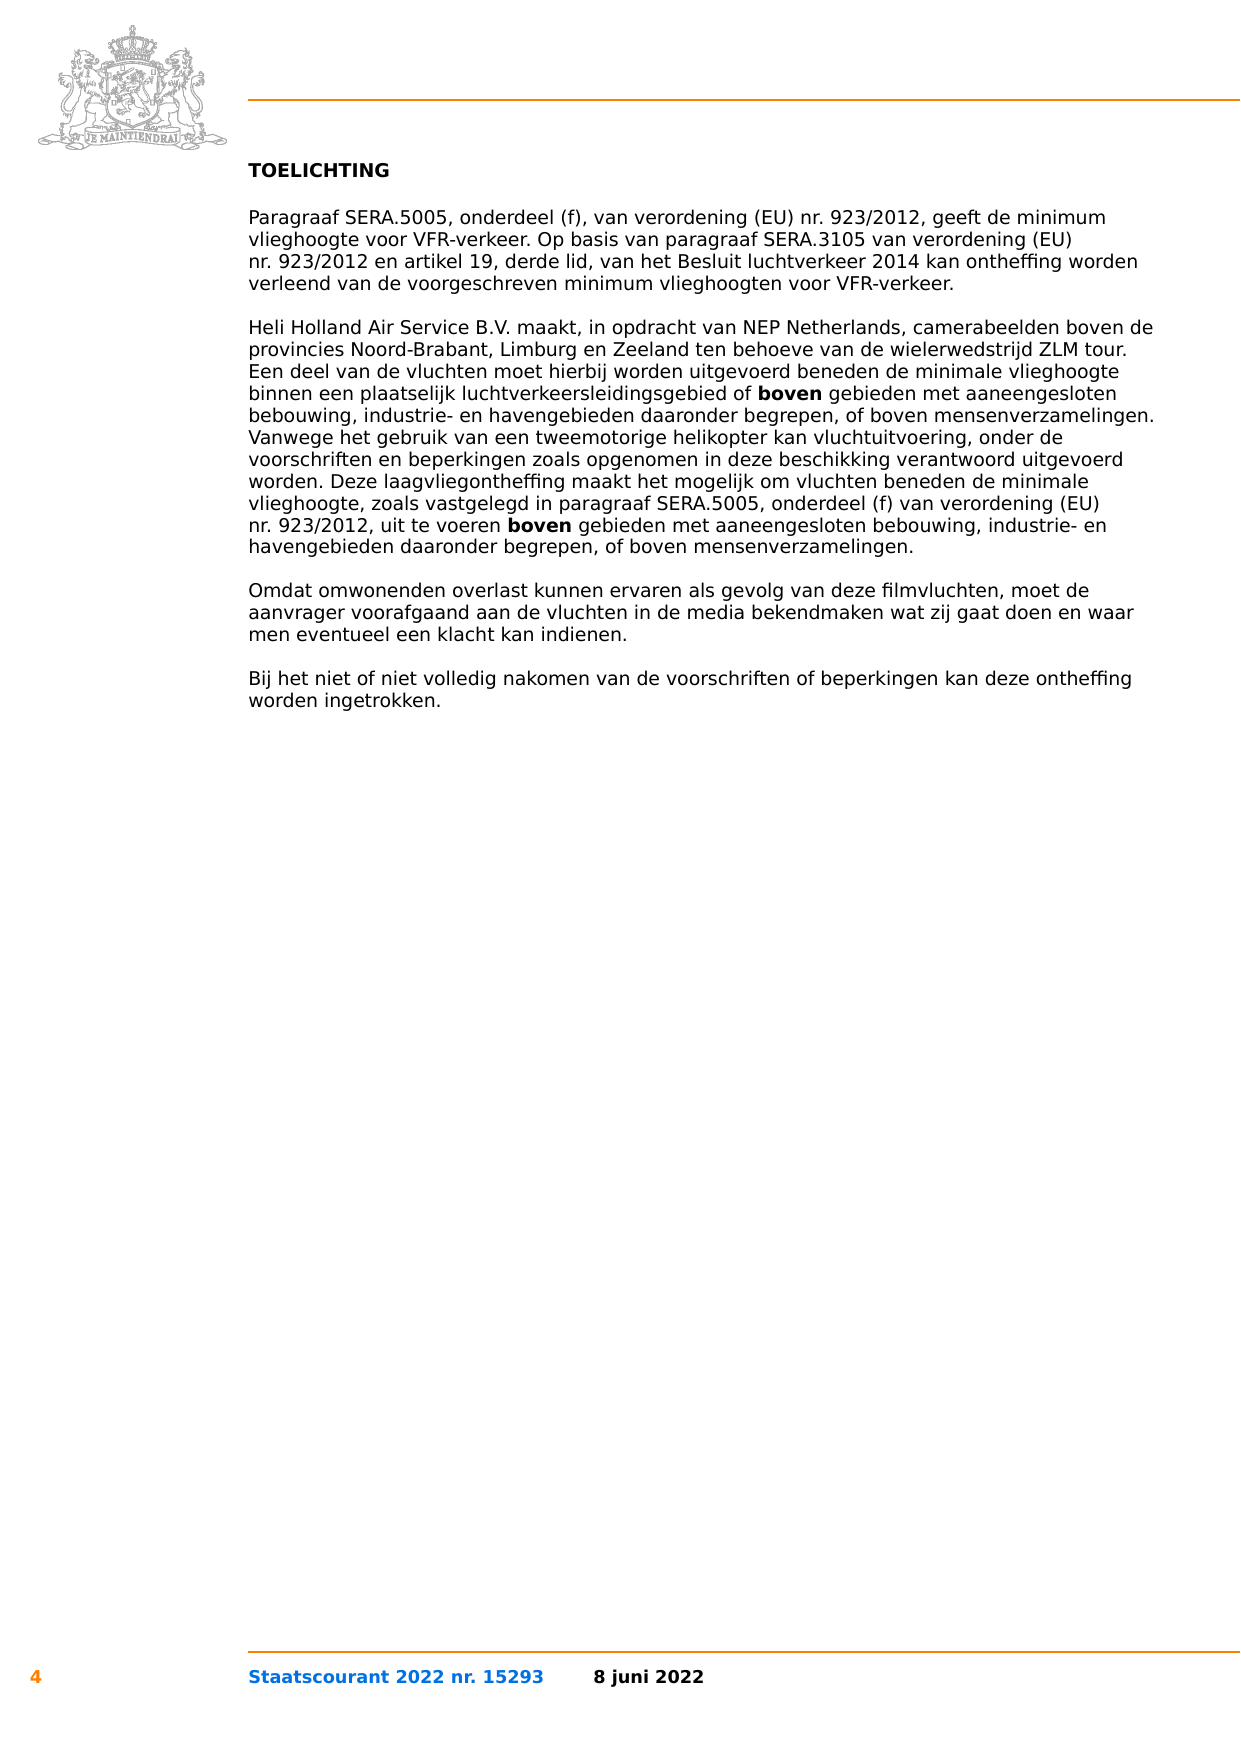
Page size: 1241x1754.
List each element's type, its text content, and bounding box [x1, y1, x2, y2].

text Omdat omwonenden overlast kunnen ervaren als gevolg van deze filmvluchten, moet de aanvrager voorafgaand aan de vluchten in de media bekendmaken wat zij gaat doen en waar men eventueel een klacht kan indienen. [248, 580, 1163, 646]
subtitle TOELICHTING [248, 160, 1163, 182]
text Een deel van de vluchten moet hierbij worden uitgevoerd beneden de minimale vlieghoogte binnen een plaatselijk luchtverkeersleidingsgebied of boven gebieden met aaneengesloten bebouwing, industrie- en havengebieden daaronder begrepen, of boven mensenverzamelingen. [248, 361, 1163, 427]
text Heli Holland Air Service B.V. maakt, in opdracht van NEP Netherlands, camerabeelden boven de provincies Noord-Brabant, Limburg en Zeeland ten behoeve van de wielerwedstrijd ZLM tour. [248, 317, 1163, 361]
text Vanwege het gebruik van een tweemotorige helikopter kan vluchtuitvoering, onder de voorschriften en beperkingen zoals opgenomen in deze beschikking verantwoord uitgevoerd worden. Deze laagvliegontheffing maakt het mogelijk om vluchten beneden de minimale vlieghoogte, zoals vastgelegd in paragraaf SERA.5005, onderdeel (f) van verordening (EU) nr. 923/2012, uit te voeren boven gebieden met aaneengesloten bebouwing, industrie- en havengebieden daaronder begrepen, of boven mensenverzamelingen. [248, 427, 1163, 558]
text Bij het niet of niet volledig nakomen van de voorschriften of beperkingen kan deze ontheffing worden ingetrokken. [248, 668, 1163, 712]
picture [38, 25, 227, 150]
text Paragraaf SERA.5005, onderdeel (f), van verordening (EU) nr. 923/2012, geeft de minimum vlieghoogte voor VFR-verkeer. Op basis van paragraaf SERA.3105 van verordening (EU) nr. 923/2012 en artikel 19, derde lid, van het Besluit luchtverkeer 2014 kan ontheffing worden verleend van de voorgeschreven minimum vlieghoogten voor VFR-verkeer. [248, 207, 1163, 295]
